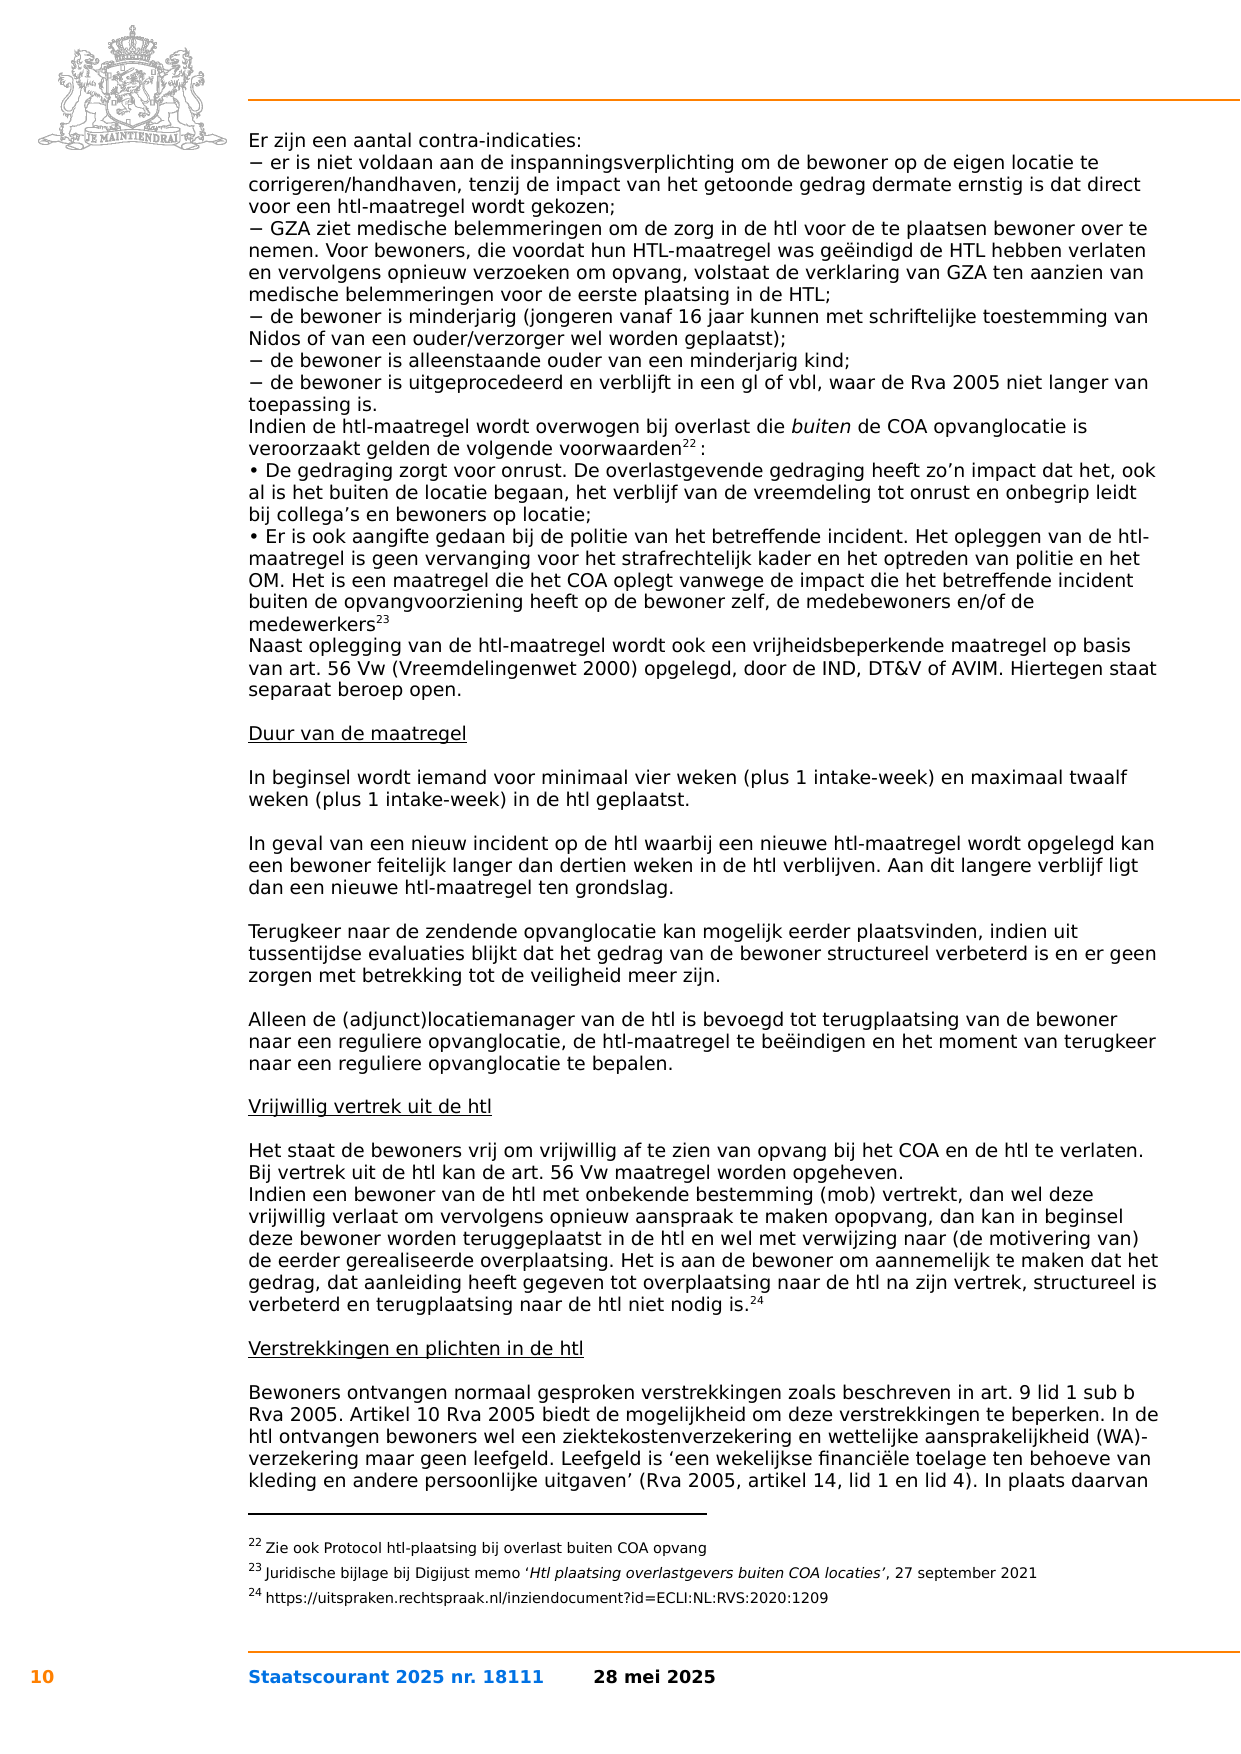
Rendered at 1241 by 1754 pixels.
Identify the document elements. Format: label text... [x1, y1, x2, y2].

text − de bewoner is uitgeprocedeerd en verblijft in een gl of vbl, waar de Rva 2005 niet langer van toepassing is. [248, 372, 1163, 416]
text • De gedraging zorgt voor onrust. De overlastgevende gedraging heeft zo’n impact dat het, ook al is het buiten de locatie begaan, het verblijf van de vreemdeling tot onrust en onbegrip leidt bij collega’s en bewoners op locatie; [248, 459, 1163, 526]
text Terugkeer naar de zendende opvanglocatie kan mogelijk eerder plaatsvinden, indien uit tussentijdse evaluaties blijkt dat het gedrag van de bewoner structureel verbeterd is en er geen zorgen met betrekking tot de veiligheid meer zijn. [248, 921, 1163, 987]
text Indien een bewoner van de htl met onbekende bestemming (mob) vertrekt, dan wel deze vrijwillig verlaat om vervolgens opnieuw aanspraak te maken opopvang, dan kan in beginsel deze bewoner worden teruggeplaatst in de htl en wel met verwijzing naar (de motivering van) de eerder gerealiseerde overplaatsing. Het is aan de bewoner om aannemelijk te maken dat het gedrag, dat aanleiding heeft gegeven tot overplaatsing naar de htl na zijn vertrek, structureel is verbeterd en terugplaatsing naar de htl niet nodig is. [248, 1184, 1163, 1316]
text − GZA ziet medische belemmeringen om de zorg in de htl voor de te plaatsen bewoner over te nemen. Voor bewoners, die voordat hun HTL-maatregel was geëindigd de HTL hebben verlaten en vervolgens opnieuw verzoeken om opvang, volstaat de verklaring van GZA ten aanzien van medische belemmeringen voor de eerste plaatsing in de HTL; [248, 218, 1163, 306]
subtitle Vrijwillig vertrek uit de htl [248, 1096, 1163, 1118]
text Bewoners ontvangen normaal gesproken verstrekkingen zoals beschreven in art. 9 lid 1 sub b Rva 2005. Artikel 10 Rva 2005 biedt de mogelijkheid om deze verstrekkingen te beperken. In de htl ontvangen bewoners wel een ziektekostenverzekering en wettelijke aansprakelijkheid (WA)-verzekering maar geen leefgeld. Leefgeld is ‘een wekelijkse financiële toelage ten behoeve van kleding en andere persoonlijke uitgaven’ (Rva 2005, artikel 14, lid 1 en lid 4). In plaats daarvan [248, 1382, 1163, 1492]
subtitle Duur van de maatregel [248, 723, 1163, 745]
text Indien de htl-maatregel wordt overwogen bij overlast die buiten de COA opvanglocatie is veroorzaakt gelden de volgende voorwaarden: [248, 416, 1163, 459]
text − er is niet voldaan aan de inspanningsverplichting om de bewoner op de eigen locatie te corrigeren/handhaven, tenzij de impact van het getoonde gedrag dermate ernstig is dat direct voor een htl-maatregel wordt gekozen; [248, 152, 1163, 218]
text Juridische bijlage bij Digijust memo ‘Htl plaatsing overlastgevers buiten COA locaties’, 27 september 2021 [248, 1561, 1163, 1583]
text • Er is ook aangifte gedaan bij de politie van het betreffende incident. Het opleggen van de htl-maatregel is geen vervanging voor het strafrechtelijk kader en het optreden van politie en het OM. Het is een maatregel die het COA oplegt vanwege de impact die het betreffende incident buiten de opvangvoorziening heeft op de bewoner zelf, de medebewoners en/of de medewerkers [248, 526, 1163, 635]
text Alleen de (adjunct)locatiemanager van de htl is bevoegd tot terugplaatsing van de bewoner naar een reguliere opvanglocatie, de htl-maatregel te beëindigen en het moment van terugkeer naar een reguliere opvanglocatie te bepalen. [248, 1008, 1163, 1074]
text Het staat de bewoners vrij om vrijwillig af te zien van opvang bij het COA en de htl te verlaten. Bij vertrek uit de htl kan de art. 56 Vw maatregel worden opgeheven. [248, 1140, 1163, 1184]
text − de bewoner is alleenstaande ouder van een minderjarig kind; [248, 350, 1163, 372]
text − de bewoner is minderjarig (jongeren vanaf 16 jaar kunnen met schriftelijke toestemming van Nidos of van een ouder/verzorger wel worden geplaatst); [248, 306, 1163, 350]
text In beginsel wordt iemand voor minimaal vier weken (plus 1 intake-week) en maximaal twaalf weken (plus 1 intake-week) in de htl geplaatst. [248, 767, 1163, 811]
text Naast oplegging van de htl-maatregel wordt ook een vrijheidsbeperkende maatregel op basis van art. 56 Vw (Vreemdelingenwet 2000) opgelegd, door de IND, DT&V of AVIM. Hiertegen staat separaat beroep open. [248, 635, 1163, 701]
text https://uitspraken.rechtspraak.nl/inziendocument?id=ECLI:NL:RVS:2020:1209 [248, 1586, 1163, 1608]
picture [38, 25, 227, 150]
text Er zijn een aantal contra-indicaties: [248, 130, 1163, 152]
subtitle Verstrekkingen en plichten in de htl [248, 1338, 1163, 1360]
text In geval van een nieuw incident op de htl waarbij een nieuwe htl-maatregel wordt opgelegd kan een bewoner feitelijk langer dan dertien weken in de htl verblijven. Aan dit langere verblijf ligt dan een nieuwe htl-maatregel ten grondslag. [248, 833, 1163, 899]
text Zie ook Protocol htl-plaatsing bij overlast buiten COA opvang [248, 1536, 1163, 1558]
